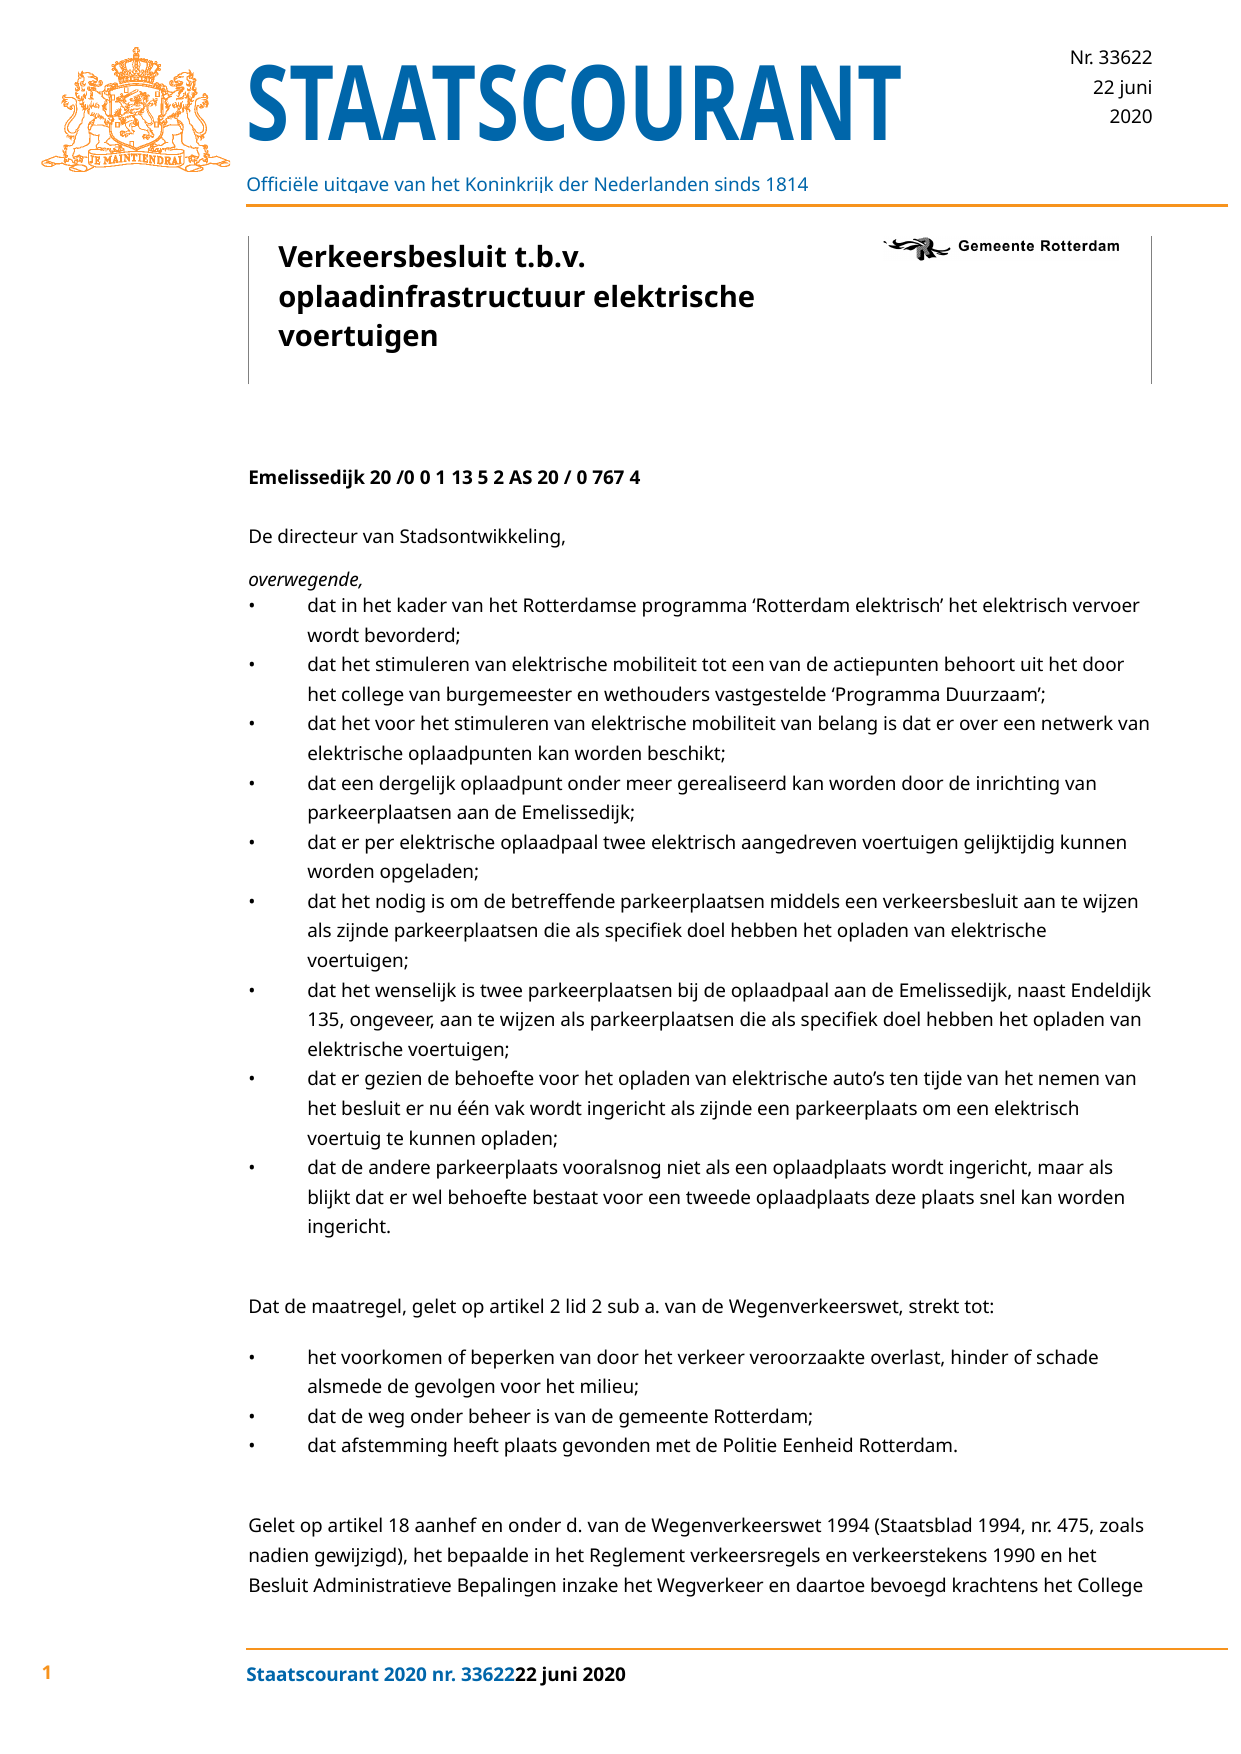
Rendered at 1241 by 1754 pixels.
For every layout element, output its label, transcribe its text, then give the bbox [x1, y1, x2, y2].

text Gelet op artikel 18 aanhef en onder d. van de Wegenverkeerswet 1994 (Staatsblad 1994, nr. 475, zoals nadien gewijzigd), het bepaalde in het Reglement verkeersregels en verkeerstekens 1990 en het Besluit Administratieve Bepalingen inzake het Wegverkeer en daartoe bevoegd krachtens het College [248, 1513, 1152, 1598]
list dat het stimuleren van elektrische mobiliteit tot een van de actiepunten behoort uit het door het college van burgemeester en wethouders vastgestelde ‘Programma Duurzaam’; [248, 651, 1152, 707]
list dat er per elektrische oplaadpaal twee elektrisch aangedreven voertuigen gelijktijdig kunnen worden opgeladen; [248, 829, 1152, 884]
picture [41, 47, 231, 172]
table_header [850, 236, 1151, 384]
list het voorkomen of beperken van door het verkeer veroorzaakte overlast, hinder of schade alsmede de gevolgen voor het milieu; [248, 1344, 1152, 1399]
list dat het voor het stimuleren van elektrische mobiliteit van belang is dat er over een netwerk van elektrische oplaadpunten kan worden beschikt; [248, 711, 1152, 766]
list dat in het kader van het Rotterdamse programma ‘Rotterdam elektrisch’ het elektrisch vervoer wordt bevorderd; [248, 592, 1152, 648]
text Dat de maatregel, gelet op artikel 2 lid 2 sub a. van de Wegenverkeerswet, strekt tot: [248, 1293, 1152, 1319]
list dat het nodig is om de betreffende parkeerplaatsen middels een verkeersbesluit aan te wijzen als zijnde parkeerplaatsen die als specifiek doel hebben het opladen van elektrische voertuigen; [248, 888, 1152, 973]
text De directeur van Stadsontwikkeling, [248, 523, 1152, 549]
list dat het wenselijk is twee parkeerplaatsen bij de oplaadpaal aan de Emelissedijk, naast Endeldijk 135, ongeveer, aan te wijzen als parkeerplaatsen die als specifiek doel hebben het opladen van elektrische voertuigen; [248, 977, 1152, 1062]
text overwegende, [248, 567, 1152, 592]
list dat de andere parkeerplaats vooralsnog niet als een oplaadplaats wordt ingericht, maar als blijkt dat er wel behoefte bestaat voor een tweede oplaadplaats deze plaats snel kan worden ingericht. [248, 1154, 1152, 1239]
list dat er gezien de behoefte voor het opladen van elektrische auto’s ten tijde van het nemen van het besluit er nu één vak wordt ingericht als zijnde een parkeerplaats om een elektrisch voertuig te kunnen opladen; [248, 1066, 1152, 1151]
list dat de weg onder beheer is van de gemeente Rotterdam; [248, 1403, 1152, 1429]
list dat afstemming heeft plaats gevonden met de Politie Eenheid Rotterdam. [248, 1433, 1152, 1458]
table_header Verkeersbesluit t.b.v. oplaadinfrastructuur elektrische voertuigen [249, 236, 850, 384]
picture [882, 236, 1119, 261]
text Emelissedijk 20 /0 0 1 13 5 2 AS 20 / 0 767 4 [248, 464, 1152, 490]
list dat een dergelijk oplaadpunt onder meer gerealiseerd kan worden door de inrichting van parkeerplaatsen aan de Emelissedijk; [248, 770, 1152, 825]
